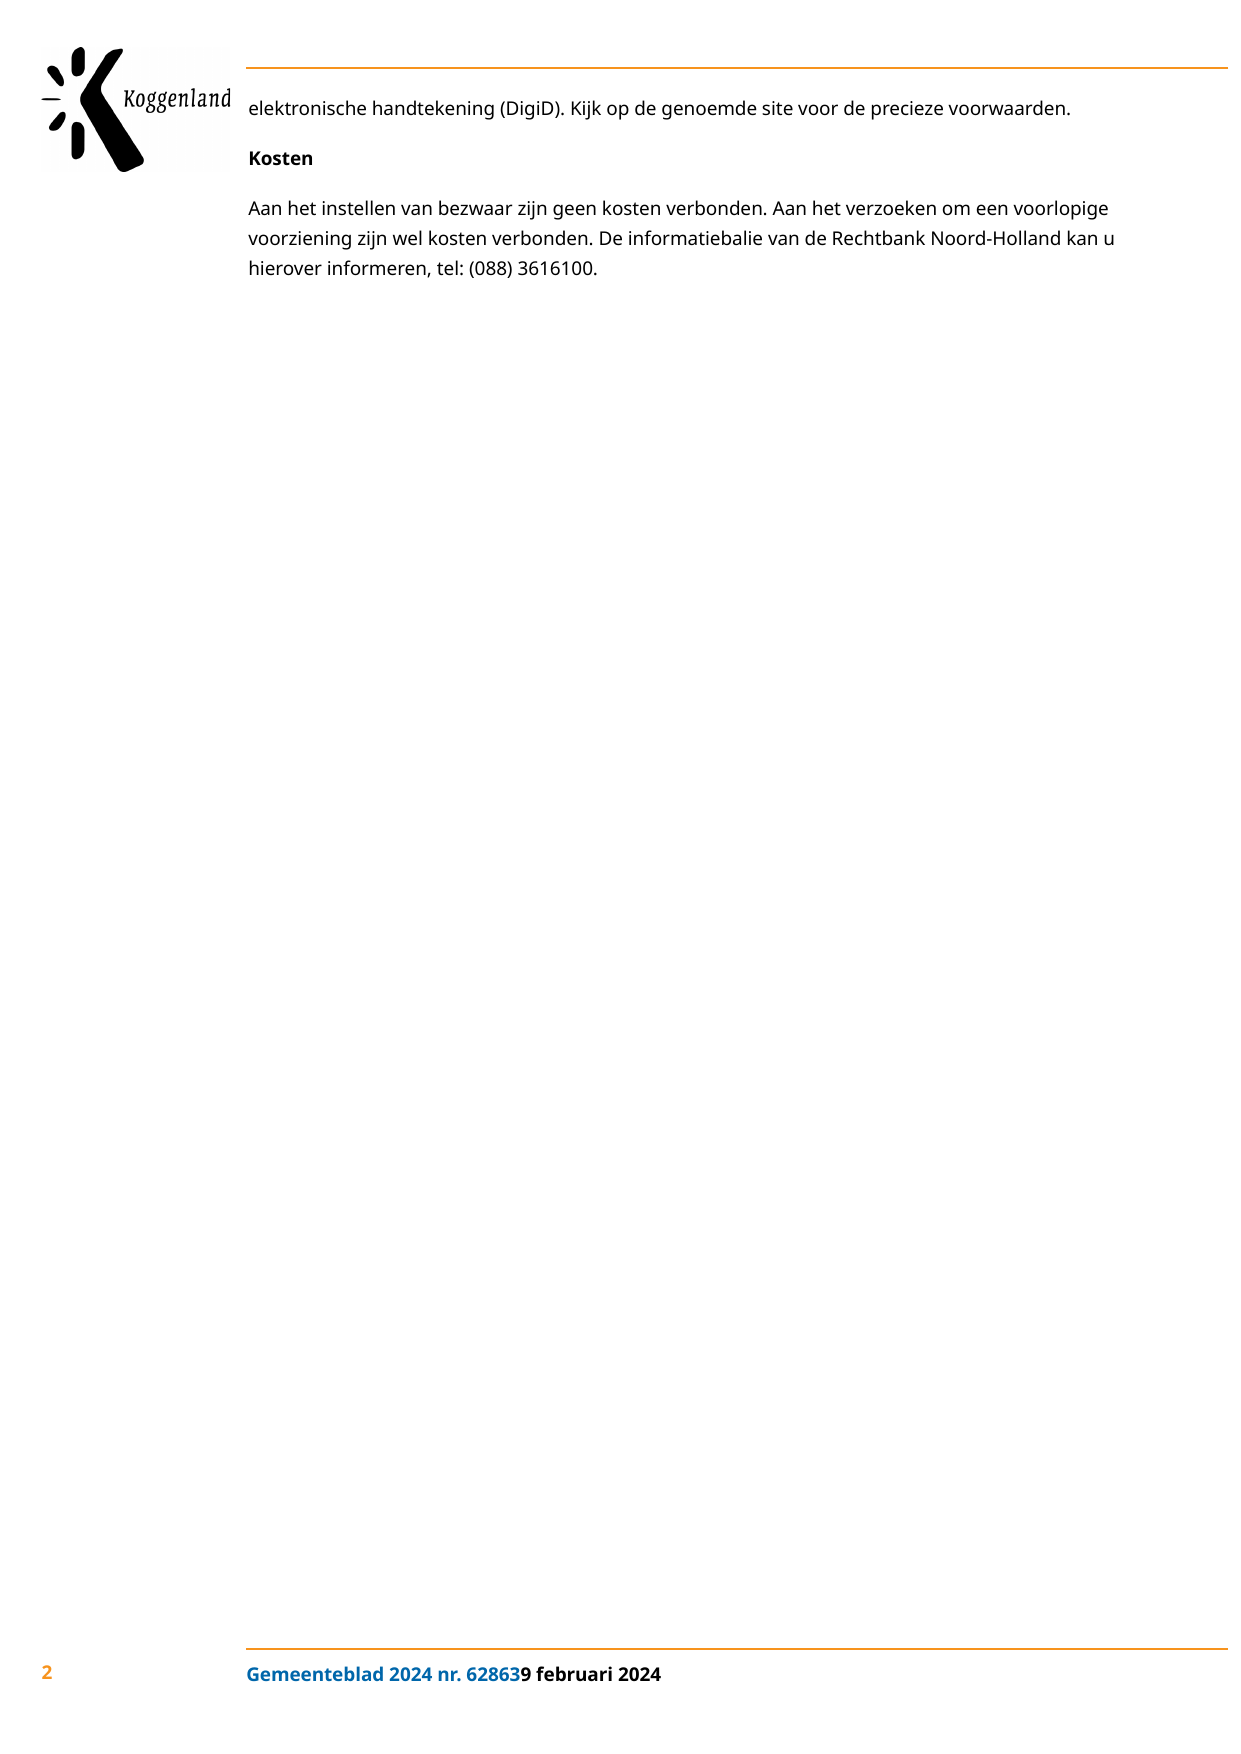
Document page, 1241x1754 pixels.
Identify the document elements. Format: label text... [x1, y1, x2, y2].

text Aan het instellen van bezwaar zijn geen kosten verbonden. Aan het verzoeken om een voorlopige voorziening zijn wel kosten verbonden. De informatiebalie van de Rechtbank Noord-Holland kan u hierover informeren, tel: (088) 3616100. [248, 196, 1152, 281]
text Kosten [248, 145, 1152, 171]
picture [41, 47, 231, 172]
text elektronische handtekening (DigiD). Kijk op de genoemde site voor de precieze voorwaarden. [248, 95, 1152, 121]
